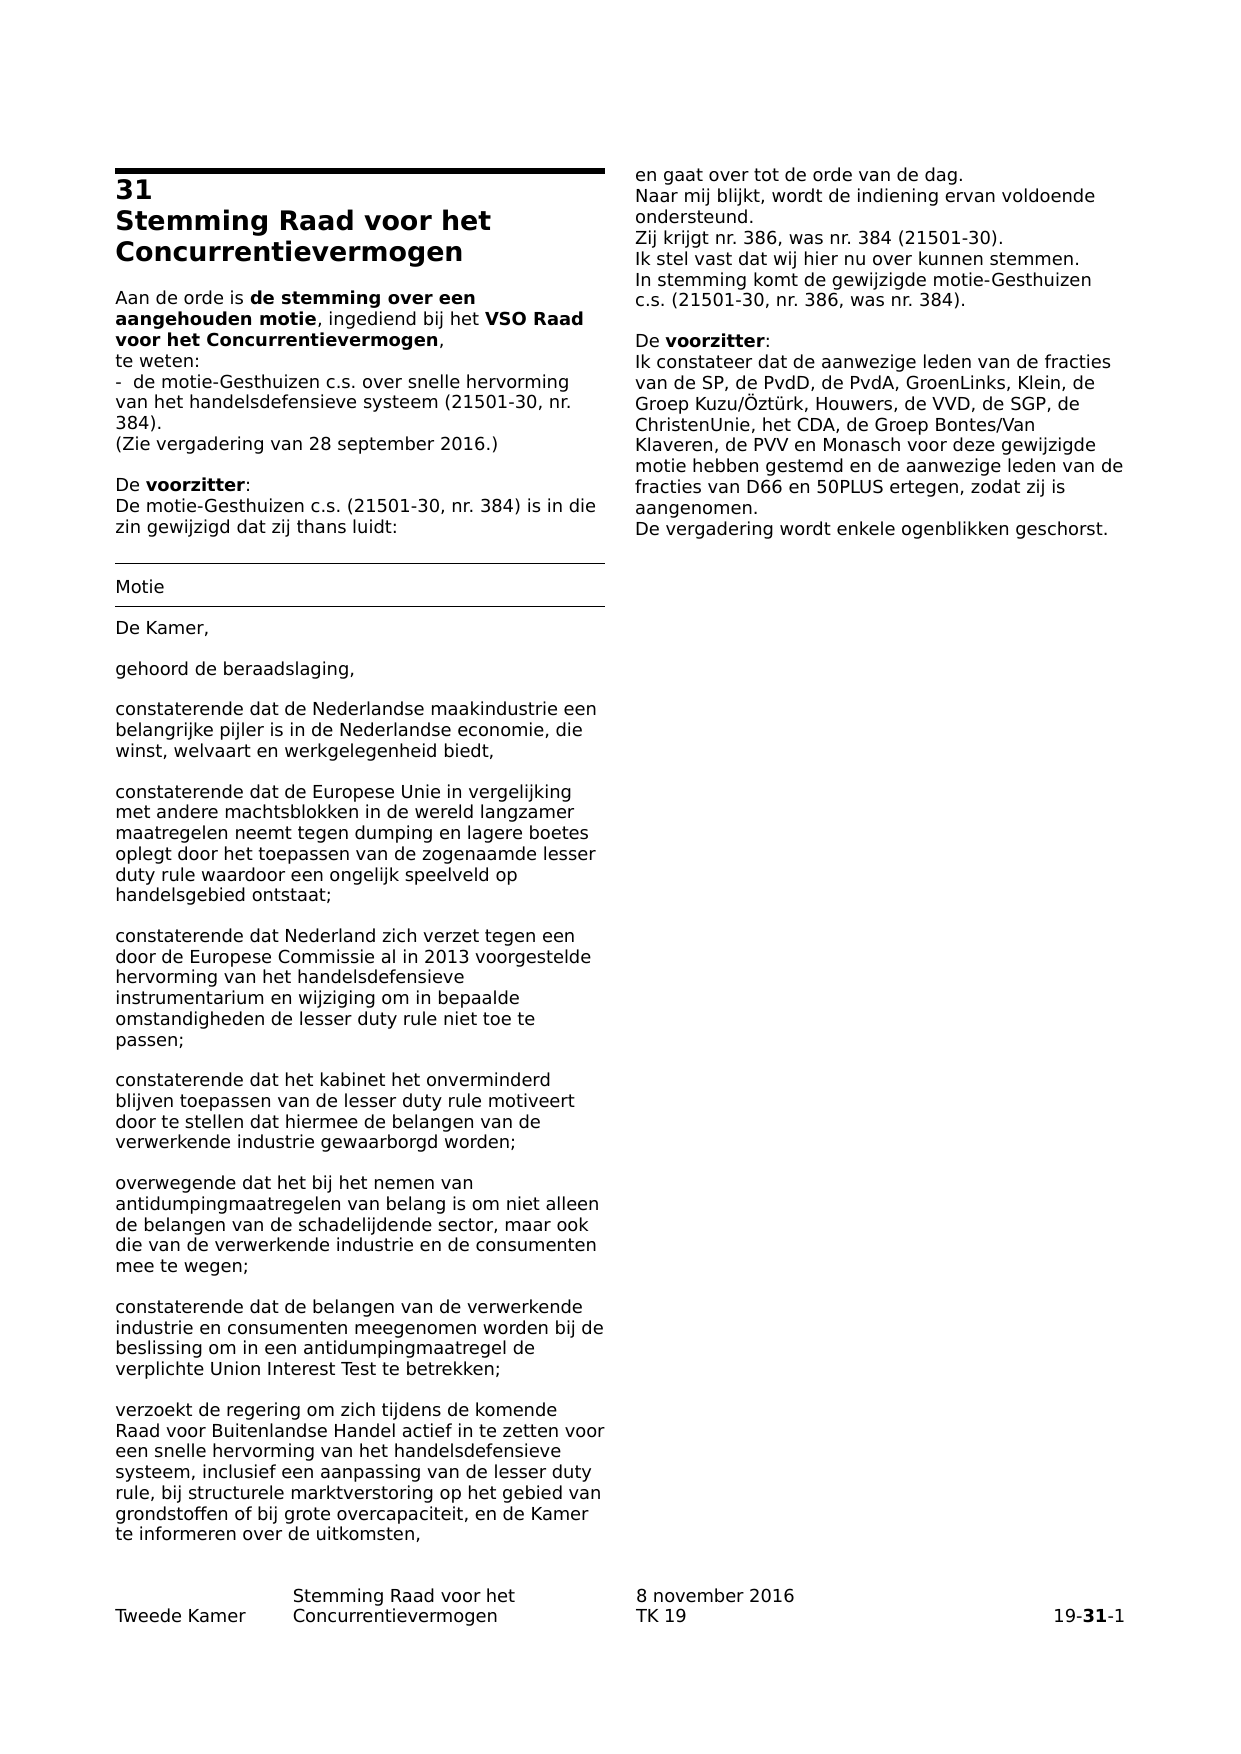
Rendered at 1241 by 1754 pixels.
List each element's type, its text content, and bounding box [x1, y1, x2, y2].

list de motie-Gesthuizen c.s. over snelle hervorming van het handelsdefensieve systeem (21501-30, nr. 384). [115, 371, 605, 434]
text De voorzitter: [635, 331, 1125, 352]
text verzoekt de regering om zich tijdens de komende Raad voor Buitenlandse Handel actief in te zetten voor een snelle hervorming van het handelsdefensieve systeem, inclusief een aanpassing van de lesser duty rule, bij structurele marktverstoring op het gebied van grondstoffen of bij grote overcapaciteit, en de Kamer te informeren over de uitkomsten, [115, 1400, 605, 1545]
text constaterende dat de Nederlandse maakindustrie een belangrijke pijler is in de Nederlandse economie, die winst, welvaart en werkgelegenheid biedt, [115, 699, 605, 761]
text Motie [115, 577, 605, 598]
text Ik stel vast dat wij hier nu over kunnen stemmen. [635, 248, 1125, 269]
text te weten: [115, 351, 605, 371]
text De motie-Gesthuizen c.s. (21501-30, nr. 384) is in die zin gewijzigd dat zij thans luidt: [115, 496, 605, 537]
text constaterende dat de Europese Unie in vergelijking met andere machtsblokken in de wereld langzamer maatregelen neemt tegen dumping en lagere boetes oplegt door het toepassen van de zogenaamde lesser duty rule waardoor een ongelijk speelveld op handelsgebied ontstaat; [115, 781, 605, 906]
text Naar mij blijkt, wordt de indiening ervan voldoende ondersteund. [635, 186, 1125, 228]
text De vergadering wordt enkele ogenblikken geschorst. [635, 518, 1125, 539]
text In stemming komt de gewijzigde motie-Gesthuizen c.s. (21501-30, nr. 386, was nr. 384). [635, 269, 1125, 311]
text Ik constateer dat de aanwezige leden van de fracties van de SP, de PvdD, de PvdA, GroenLinks, Klein, de Groep Kuzu/Öztürk, Houwers, de VVD, de SGP, de ChristenUnie, het CDA, de Groep Bontes/Van Klaveren, de PVV en Monasch voor deze gewijzigde motie hebben gestemd en de aanwezige leden van de fracties van D66 en 50PLUS ertegen, zodat zij is aangenomen. [635, 352, 1125, 518]
text Aan de orde is de stemming over een aangehouden motie, ingediend bij het VSO Raad voor het Concurrentievermogen, [115, 288, 605, 351]
title 31 Stemming Raad voor het Concurrentievermogen [115, 174, 605, 268]
text De voorzitter: [115, 475, 605, 496]
text en gaat over tot de orde van de dag. [635, 165, 1125, 186]
text (Zie vergadering van 28 september 2016.) [115, 434, 605, 455]
text overwegende dat het bij het nemen van antidumpingmaatregelen van belang is om niet alleen de belangen van de schadelijdende sector, maar ook die van de verwerkende industrie en de consumenten mee te wegen; [115, 1173, 605, 1277]
text constaterende dat de belangen van de verwerkende industrie en consumenten meegenomen worden bij de beslissing om in een antidumpingmaatregel de verplichte Union Interest Test te betrekken; [115, 1297, 605, 1380]
text Zij krijgt nr. 386, was nr. 384 (21501-30). [635, 228, 1125, 248]
text constaterende dat het kabinet het onverminderd blijven toepassen van de lesser duty rule motiveert door te stellen dat hiermee de belangen van de verwerkende industrie gewaarborgd worden; [115, 1070, 605, 1153]
text gehoord de beraadslaging, [115, 658, 605, 679]
text constaterende dat Nederland zich verzet tegen een door de Europese Commissie al in 2013 voorgestelde hervorming van het handelsdefensieve instrumentarium en wijziging om in bepaalde omstandigheden de lesser duty rule niet toe te passen; [115, 926, 605, 1050]
text De Kamer, [115, 618, 605, 638]
